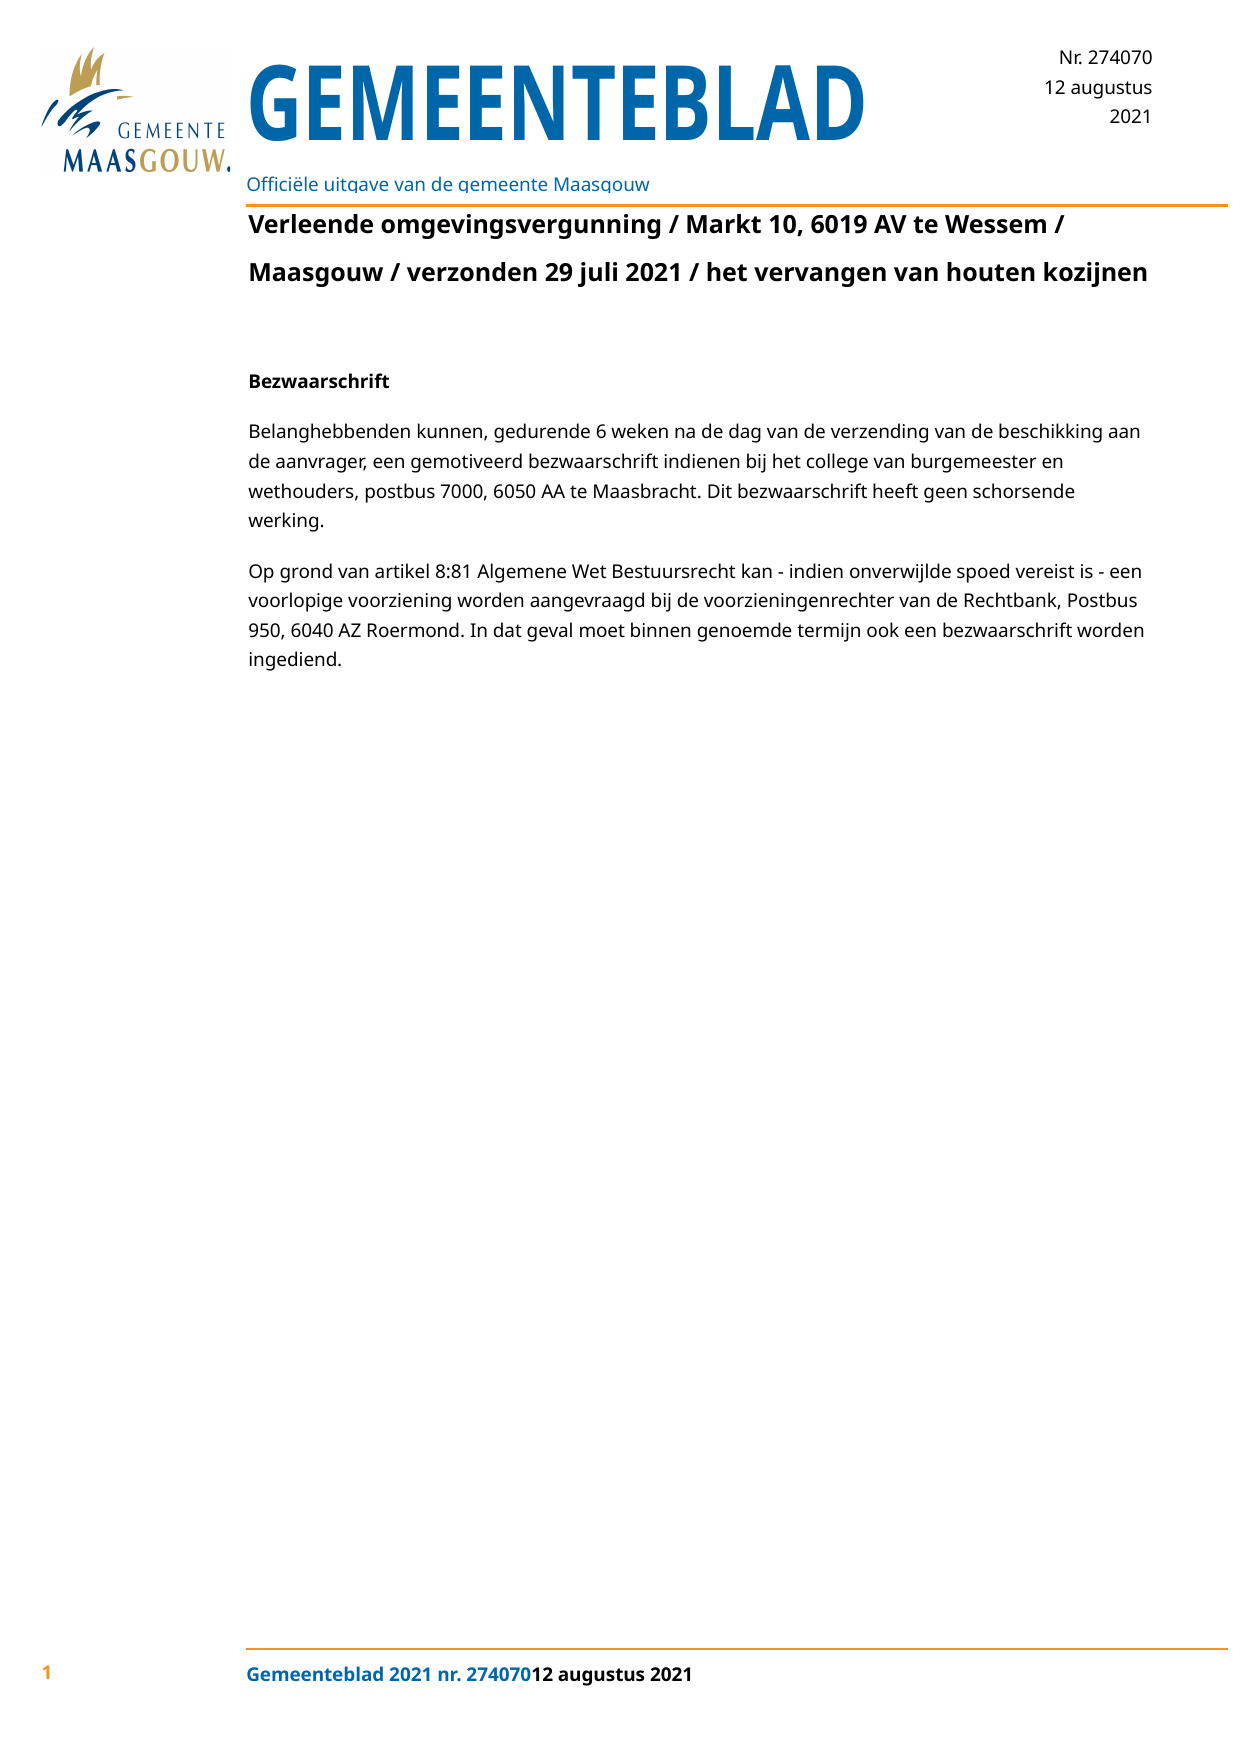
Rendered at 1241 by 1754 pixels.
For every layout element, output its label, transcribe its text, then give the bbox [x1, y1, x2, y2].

text Bezwaarschrift [248, 368, 1152, 394]
picture [41, 47, 231, 172]
text Op grond van artikel 8:81 Algemene Wet Bestuursrecht kan - indien onverwijlde spoed vereist is - een voorlopige voorziening worden aangevraagd bij de voorzieningenrechter van de Rechtbank, Postbus 950, 6040 AZ Roermond. In dat geval moet binnen genoemde termijn ook een bezwaarschrift worden ingediend. [248, 558, 1152, 672]
text Belanghebbenden kunnen, gedurende 6 weken na de dag van de verzending van de beschikking aan de aanvrager, een gemotiveerd bezwaarschrift indienen bij het college van burgemeester en wethouders, postbus 7000, 6050 AA te Maasbracht. Dit bezwaarschrift heeft geen schorsende werking. [248, 419, 1152, 533]
text Verleende omgevingsvergunning / Markt 10, 6019 AV te Wessem / Maasgouw / verzonden 29 juli 2021 / het vervangen van houten kozijnen [248, 207, 1152, 288]
